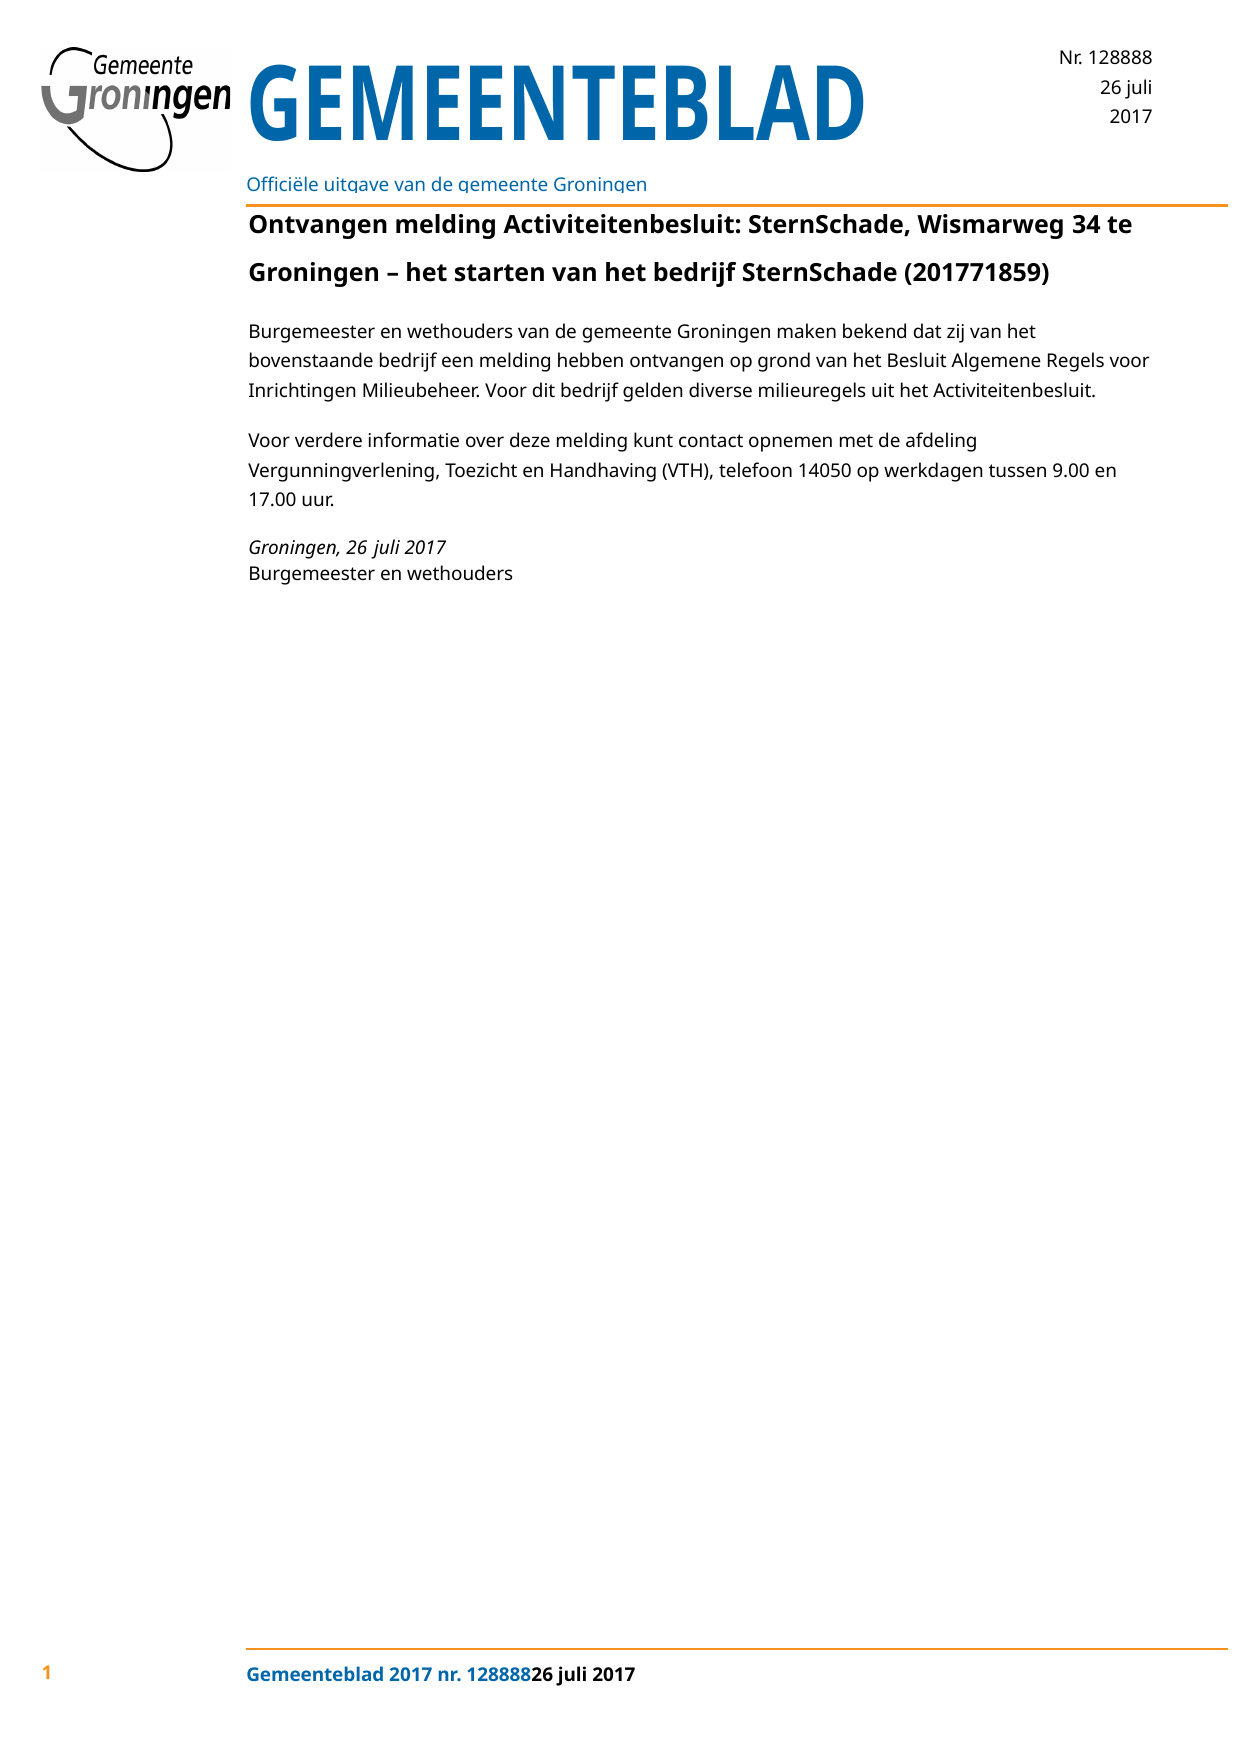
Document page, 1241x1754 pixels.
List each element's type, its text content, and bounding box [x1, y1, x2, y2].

picture [41, 47, 231, 172]
text Voor verdere informatie over deze melding kunt contact opnemen met de afdeling Vergunningverlening, Toezicht en Handhaving (VTH), telefoon 14050 op werkdagen tussen 9.00 en 17.00 uur. [248, 427, 1152, 512]
text Groningen, 26 juli 2017 [248, 534, 1152, 560]
text Burgemeester en wethouders [248, 560, 1152, 586]
text Burgemeester en wethouders van de gemeente Groningen maken bekend dat zij van het bovenstaande bedrijf een melding hebben ontvangen op grond van het Besluit Algemene Regels voor Inrichtingen Milieubeheer. Voor dit bedrijf gelden diverse milieuregels uit het Activiteitenbesluit. [248, 318, 1152, 403]
text Ontvangen melding Activiteitenbesluit: SternSchade, Wismarweg 34 te Groningen – het starten van het bedrijf SternSchade (201771859) [248, 207, 1152, 288]
